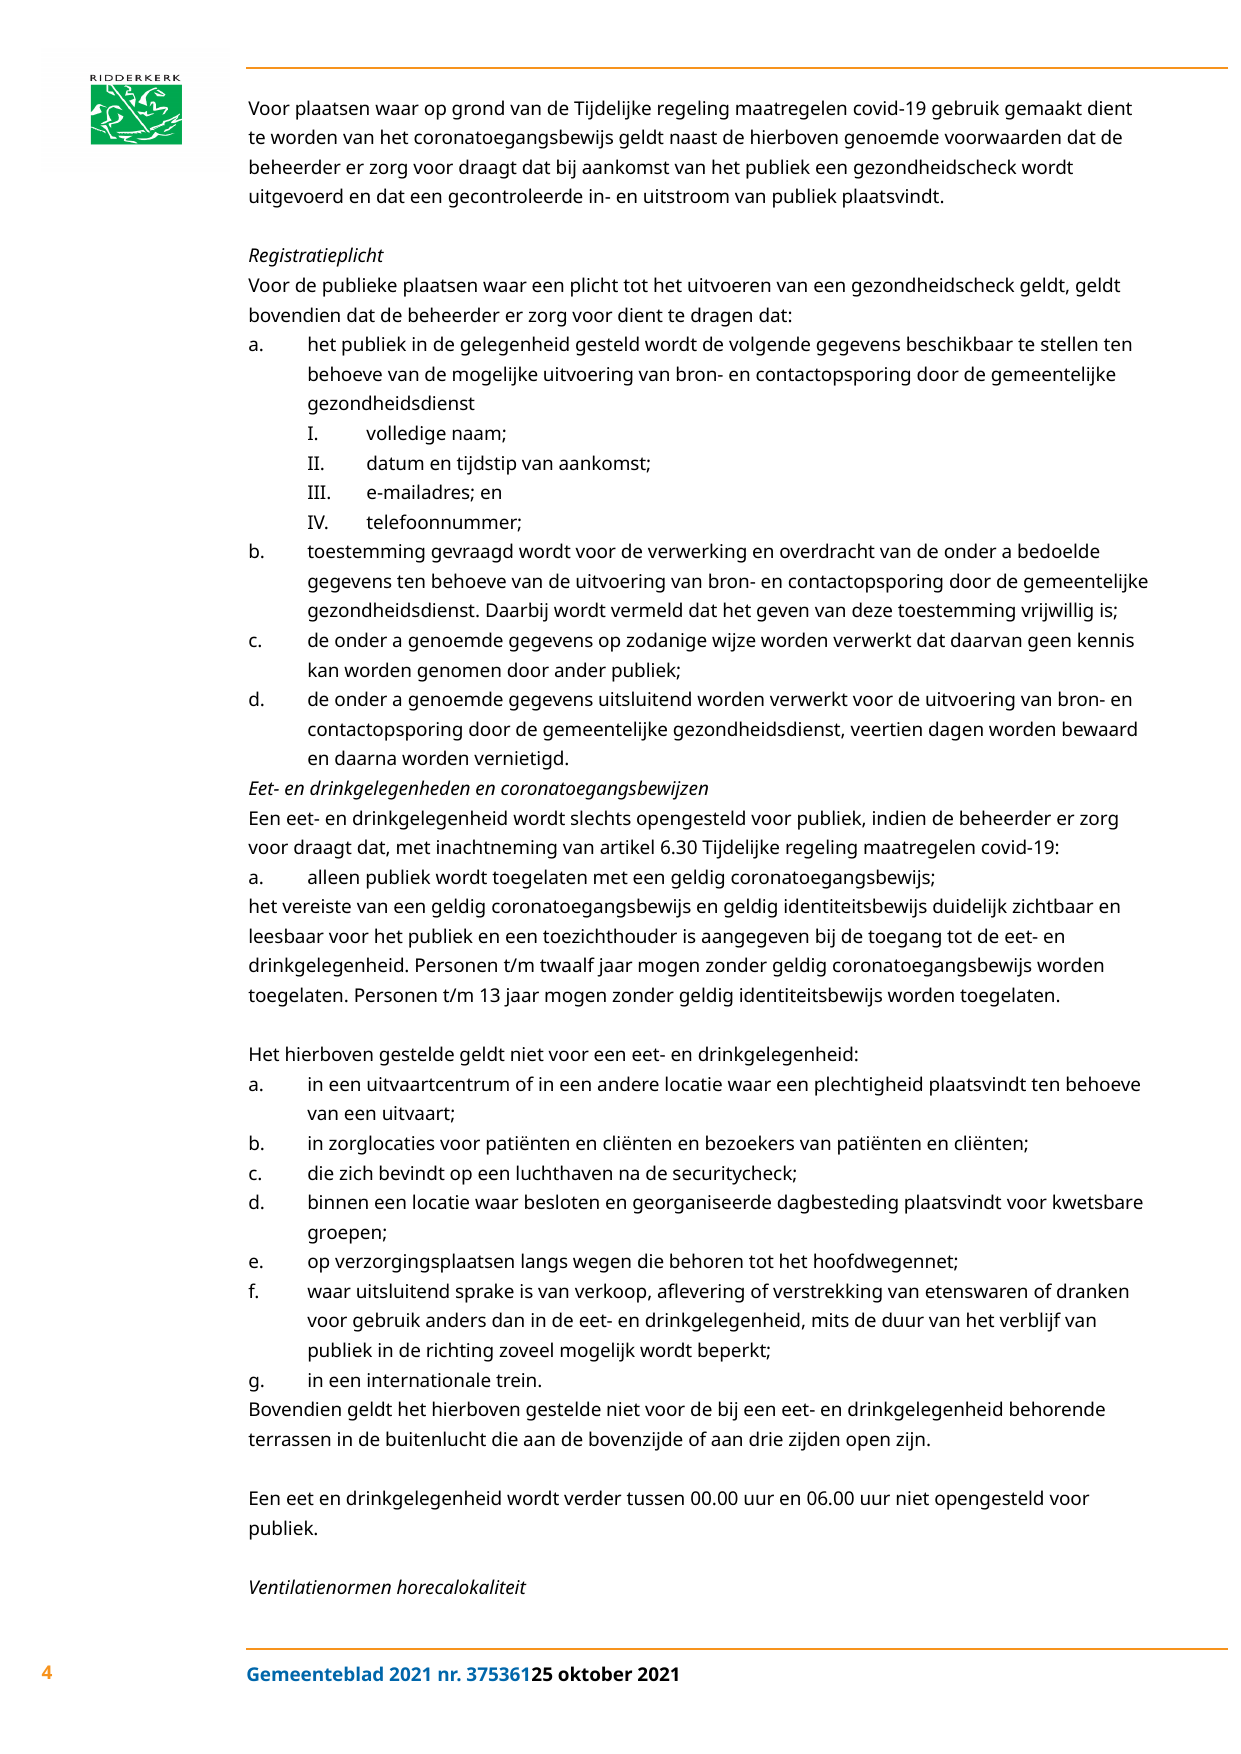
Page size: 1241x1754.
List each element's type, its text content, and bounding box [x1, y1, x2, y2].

text Registratieplicht [248, 243, 1152, 268]
text Eet- en drinkgelegenheden en coronatoegangsbewijzen [248, 775, 1152, 801]
text Voor de publieke plaatsen waar een plicht tot het uitvoeren van een gezondheidscheck geldt, geldt bovendien dat de beheerder er zorg voor dient te dragen dat: [248, 272, 1152, 328]
text Voor plaatsen waar op grond van de Tijdelijke regeling maatregelen covid-19 gebruik gemaakt dient te worden van het coronatoegangsbewijs geldt naast de hierboven genoemde voorwaarden dat de beheerder er zorg voor draagt dat bij aankomst van het publiek een gezondheidscheck wordt uitgevoerd en dat een gecontroleerde in- en uitstroom van publiek plaatsvindt. [248, 95, 1152, 209]
list in een uitvaartcentrum of in een andere locatie waar een plechtigheid plaatsvindt ten behoeve van een uitvaart; [248, 1071, 1152, 1126]
list telefoonnummer; [307, 509, 1152, 535]
list volledige naam; [307, 420, 1152, 446]
list alleen publiek wordt toegelaten met een geldig coronatoegangsbewijs; [248, 864, 1152, 890]
list e-mailadres; en [307, 479, 1152, 505]
list die zich bevindt op een luchthaven na de securitycheck; [248, 1160, 1152, 1186]
list binnen een locatie waar besloten en georganiseerde dagbesteding plaatsvindt voor kwetsbare groepen; [248, 1189, 1152, 1245]
list de onder a genoemde gegevens uitsluitend worden verwerkt voor de uitvoering van bron- en contactopsporing door de gemeentelijke gezondheidsdienst, veertien dagen worden bewaard en daarna worden vernietigd. [248, 686, 1152, 771]
list in zorglocaties voor patiënten en cliënten en bezoekers van patiënten en cliënten; [248, 1130, 1152, 1156]
picture [41, 47, 231, 172]
text Een eet en drinkgelegenheid wordt verder tussen 00.00 uur en 06.00 uur niet opengesteld voor publiek. [248, 1485, 1152, 1541]
list in een internationale trein. [248, 1367, 1152, 1393]
text Bovendien geldt het hierboven gestelde niet voor de bij een eet- en drinkgelegenheid behorende terrassen in de buitenlucht die aan de bovenzijde of aan drie zijden open zijn. [248, 1396, 1152, 1452]
list datum en tijdstip van aankomst; [307, 450, 1152, 476]
list het publiek in de gelegenheid gesteld wordt de volgende gegevens beschikbaar te stellen ten behoeve van de mogelijke uitvoering van bron- en contactopsporing door de gemeentelijke gezondheidsdienst [248, 331, 1152, 416]
text Het hierboven gestelde geldt niet voor een eet- en drinkgelegenheid: [248, 1041, 1152, 1067]
text het vereiste van een geldig coronatoegangsbewijs en geldig identiteitsbewijs duidelijk zichtbaar en leesbaar voor het publiek en een toezichthouder is aangegeven bij de toegang tot de eet- en drinkgelegenheid. Personen t/m twaalf jaar mogen zonder geldig coronatoegangsbewijs worden toegelaten. Personen t/m 13 jaar mogen zonder geldig identiteitsbewijs worden toegelaten. [248, 893, 1152, 1008]
text Ventilatienormen horecalokaliteit [248, 1574, 1152, 1600]
list toestemming gevraagd wordt voor de verwerking en overdracht van de onder a bedoelde gegevens ten behoeve van de uitvoering van bron- en contactopsporing door de gemeentelijke gezondheidsdienst. Daarbij wordt vermeld dat het geven van deze toestemming vrijwillig is; [248, 538, 1152, 623]
text Een eet- en drinkgelegenheid wordt slechts opengesteld voor publiek, indien de beheerder er zorg voor draagt dat, met inachtneming van artikel 6.30 Tijdelijke regeling maatregelen covid-19: [248, 805, 1152, 860]
list waar uitsluitend sprake is van verkoop, aflevering of verstrekking van etenswaren of dranken voor gebruik anders dan in de eet- en drinkgelegenheid, mits de duur van het verblijf van publiek in de richting zoveel mogelijk wordt beperkt; [248, 1278, 1152, 1363]
list op verzorgingsplaatsen langs wegen die behoren tot het hoofdwegennet; [248, 1248, 1152, 1274]
list de onder a genoemde gegevens op zodanige wijze worden verwerkt dat daarvan geen kennis kan worden genomen door ander publiek; [248, 627, 1152, 683]
